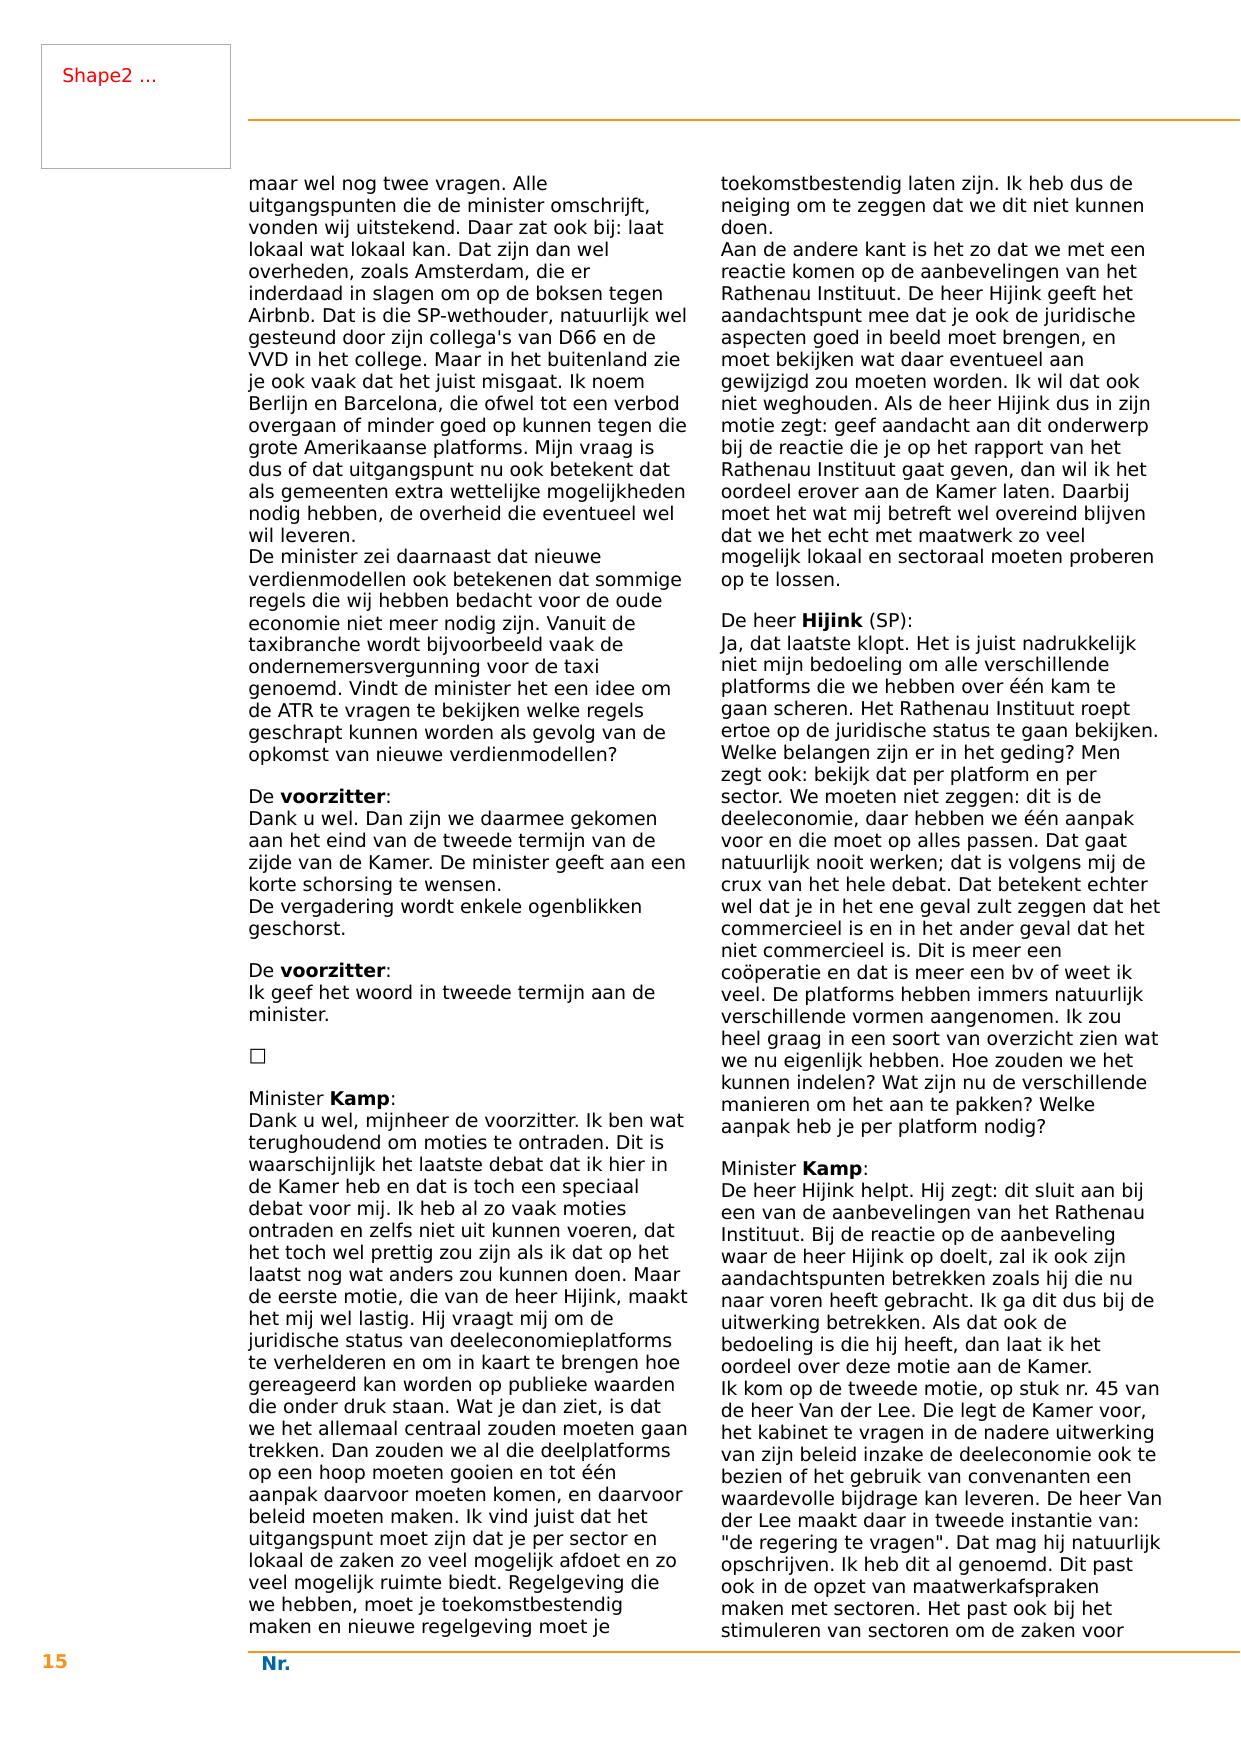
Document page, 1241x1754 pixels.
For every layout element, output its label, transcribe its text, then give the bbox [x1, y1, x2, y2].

text Aan de andere kant is het zo dat we met een reactie komen op de aanbevelingen van het Rathenau Instituut. De heer Hijink geeft het aandachtspunt mee dat je ook de juridische aspecten goed in beeld moet brengen, en moet bekijken wat daar eventueel aan gewijzigd zou moeten worden. Ik wil dat ook niet weghouden. Als de heer Hijink dus in zijn motie zegt: geef aandacht aan dit onderwerp bij de reactie die je op het rapport van het Rathenau Instituut gaat geven, dan wil ik het oordeel erover aan de Kamer laten. Daarbij moet het wat mij betreft wel overeind blijven dat we het echt met maatwerk zo veel mogelijk lokaal en sectoraal moeten proberen op te lossen. [721, 239, 1163, 590]
text Minister Kamp: [721, 1158, 1163, 1180]
text De voorzitter: [248, 960, 691, 982]
text Minister Kamp: [248, 1088, 691, 1110]
text Dank u wel. Dan zijn we daarmee gekomen aan het eind van de tweede termijn van de zijde van de Kamer. De minister geeft aan een korte schorsing te wensen. [248, 808, 691, 896]
text De heer Hijink helpt. Hij zegt: dit sluit aan bij een van de aanbevelingen van het Rathenau Instituut. Bij de reactie op de aanbeveling waar de heer Hijink op doelt, zal ik ook zijn aandachtspunten betrekken zoals hij die nu naar voren heeft gebracht. Ik ga dit dus bij de uitwerking betrekken. Als dat ook de bedoeling is die hij heeft, dan laat ik het oordeel over deze motie aan de Kamer. [721, 1180, 1163, 1378]
text De vergadering wordt enkele ogenblikken geschorst. [248, 896, 691, 940]
text De minister zei daarnaast dat nieuwe verdienmodellen ook betekenen dat sommige regels die wij hebben bedacht voor de oude economie niet meer nodig zijn. Vanuit de taxibranche wordt bijvoorbeeld vaak de ondernemersvergunning voor de taxi genoemd. Vindt de minister het een idee om de ATR te vragen te bekijken welke regels geschrapt kunnen worden als gevolg van de opkomst van nieuwe verdienmodellen? [248, 546, 691, 766]
text De voorzitter: [248, 786, 691, 808]
text Ik geef het woord in tweede termijn aan de minister. [248, 982, 691, 1026]
text maar wel nog twee vragen. Alle uitgangspunten die de minister omschrijft, vonden wij uitstekend. Daar zat ook bij: laat lokaal wat lokaal kan. Dat zijn dan wel overheden, zoals Amsterdam, die er inderdaad in slagen om op de boksen tegen Airbnb. Dat is die SP-wethouder, natuurlijk wel gesteund door zijn collega's van D66 en de VVD in het college. Maar in het buitenland zie je ook vaak dat het juist misgaat. Ik noem Berlijn en Barcelona, die ofwel tot een verbod overgaan of minder goed op kunnen tegen die grote Amerikaanse platforms. Mijn vraag is dus of dat uitgangspunt nu ook betekent dat als gemeenten extra wettelijke mogelijkheden nodig hebben, de overheid die eventueel wel wil leveren. [248, 173, 691, 546]
text Ja, dat laatste klopt. Het is juist nadrukkelijk niet mijn bedoeling om alle verschillende platforms die we hebben over één kam te gaan scheren. Het Rathenau Instituut roept ertoe op de juridische status te gaan bekijken. Welke belangen zijn er in het geding? Men zegt ook: bekijk dat per platform en per sector. We moeten niet zeggen: dit is de deeleconomie, daar hebben we één aanpak voor en die moet op alles passen. Dat gaat natuurlijk nooit werken; dat is volgens mij de crux van het hele debat. Dat betekent echter wel dat je in het ene geval zult zeggen dat het commercieel is en in het ander geval dat het niet commercieel is. Dit is meer een coöperatie en dat is meer een bv of weet ik veel. De platforms hebben immers natuurlijk verschillende vormen aangenomen. Ik zou heel graag in een soort van overzicht zien wat we nu eigenlijk hebben. Hoe zouden we het kunnen indelen? Wat zijn nu de verschillende manieren om het aan te pakken? Welke aanpak heb je per platform nodig? [721, 632, 1163, 1138]
text Ik kom op de tweede motie, op stuk nr. 45 van de heer Van der Lee. Die legt de Kamer voor, het kabinet te vragen in de nadere uitwerking van zijn beleid inzake de deeleconomie ook te bezien of het gebruik van convenanten een waardevolle bijdrage kan leveren. De heer Van der Lee maakt daar in tweede instantie van: "de regering te vragen". Dat mag hij natuurlijk opschrijven. Ik heb dit al genoemd. Dit past ook in de opzet van maatwerkafspraken maken met sectoren. Het past ook bij het stimuleren van sectoren om de zaken voor [721, 1378, 1163, 1641]
text Dank u wel, mijnheer de voorzitter. Ik ben wat terughoudend om moties te ontraden. Dit is waarschijnlijk het laatste debat dat ik hier in de Kamer heb en dat is toch een speciaal debat voor mij. Ik heb al zo vaak moties ontraden en zelfs niet uit kunnen voeren, dat het toch wel prettig zou zijn als ik dat op het laatst nog wat anders zou kunnen doen. Maar de eerste motie, die van de heer Hijink, maakt het mij wel lastig. Hij vraagt mij om de juridische status van deeleconomieplatforms te verhelderen en om in kaart te brengen hoe gereageerd kan worden op publieke waarden die onder druk staan. Wat je dan ziet, is dat we het allemaal centraal zouden moeten gaan trekken. Dan zouden we al die deelplatforms op een hoop moeten gooien en tot één aanpak daarvoor moeten komen, en daarvoor beleid moeten maken. Ik vind juist dat het uitgangspunt moet zijn dat je per sector en lokaal de zaken zo veel mogelijk afdoet en zo veel mogelijk ruimte biedt. Regelgeving die we hebben, moet je toekomstbestendig maken en nieuwe regelgeving moet je [248, 1110, 691, 1637]
text toekomstbestendig laten zijn. Ik heb dus de neiging om te zeggen dat we dit niet kunnen doen. [721, 173, 1163, 239]
text ⬜ [248, 1046, 691, 1068]
text De heer Hijink (SP): [721, 610, 1163, 632]
